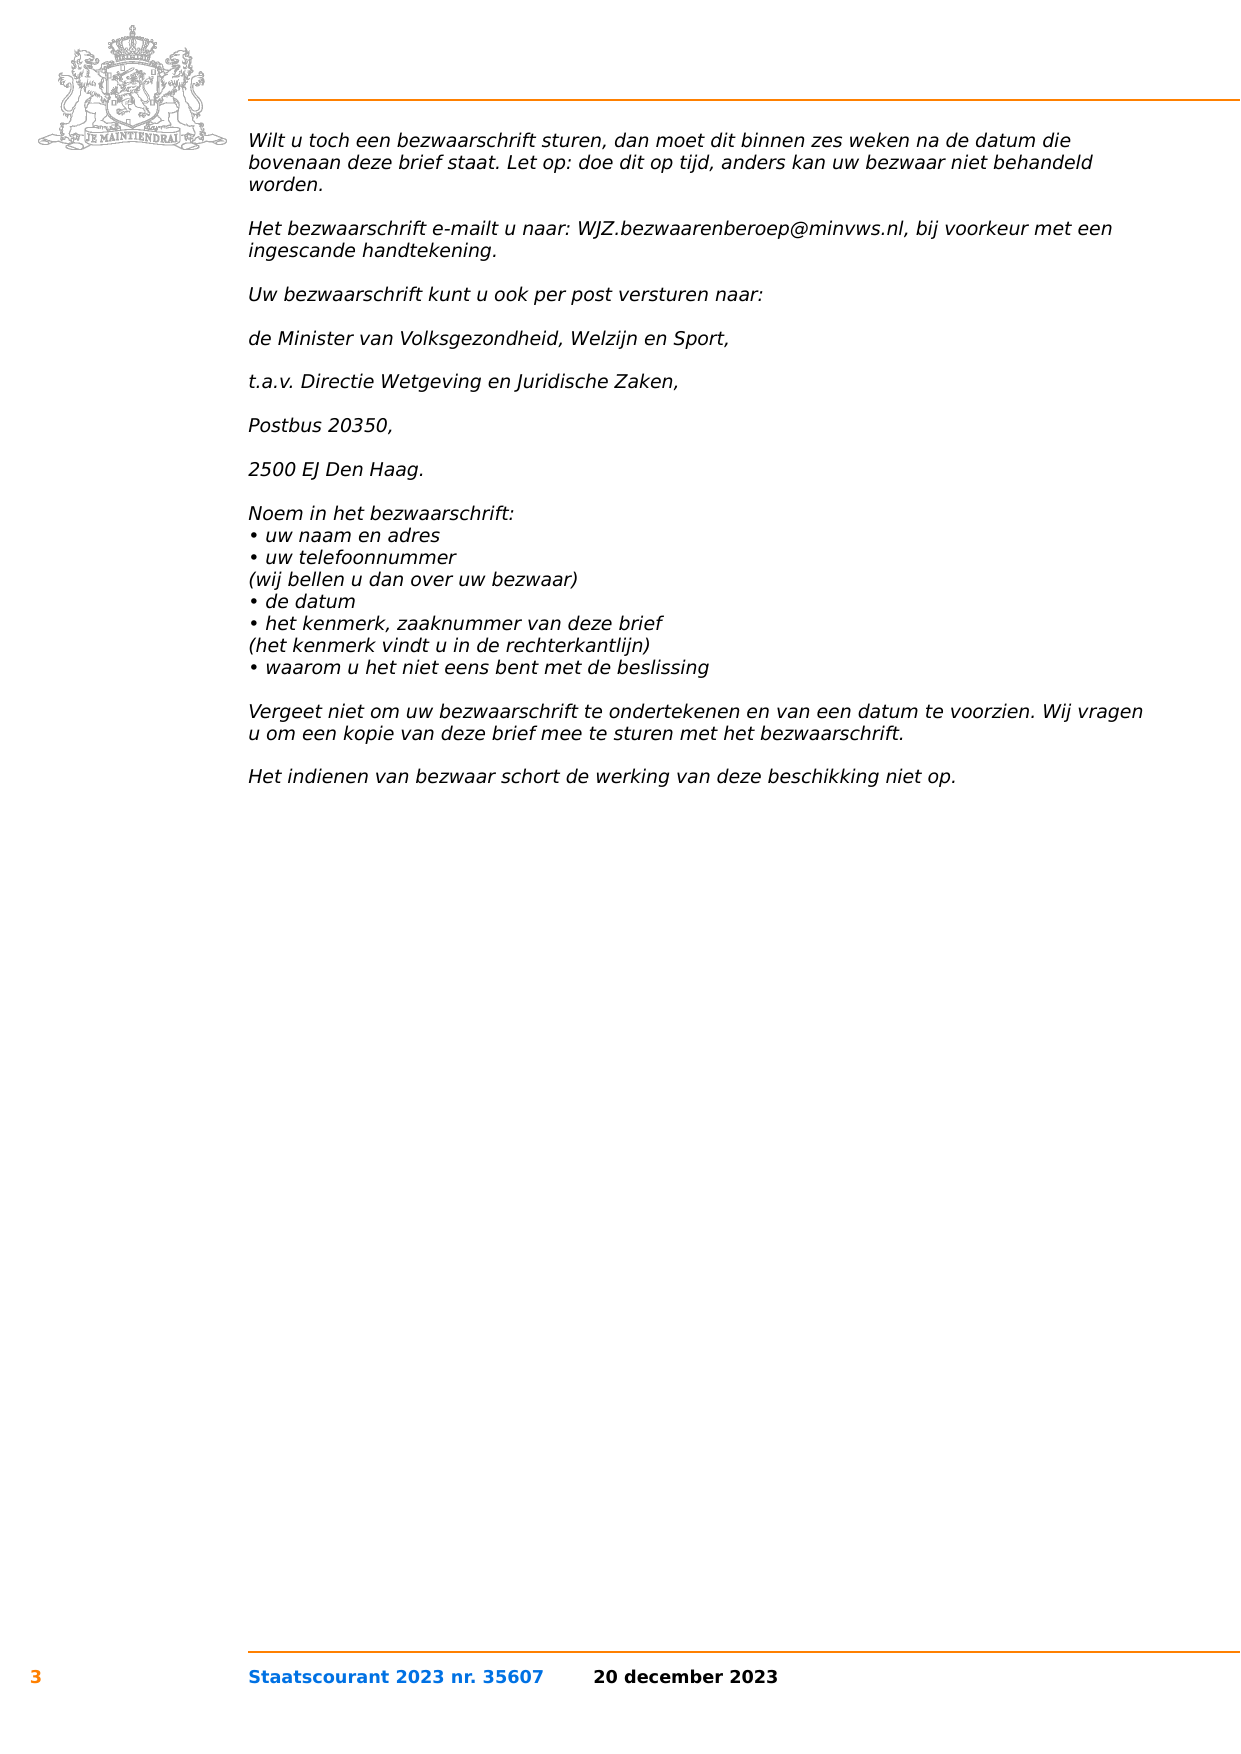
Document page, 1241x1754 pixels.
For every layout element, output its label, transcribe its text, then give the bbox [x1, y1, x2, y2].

text t.a.v. Directie Wetgeving en Juridische Zaken, [248, 371, 1163, 393]
text Het indienen van bezwaar schort de werking van deze beschikking niet op. [248, 766, 1163, 788]
text • het kenmerk, zaaknummer van deze brief [248, 613, 1163, 635]
text de Minister van Volksgezondheid, Welzijn en Sport, [248, 327, 1163, 349]
text 2500 EJ Den Haag. [248, 459, 1163, 481]
text Postbus 20350, [248, 415, 1163, 437]
picture [38, 25, 227, 150]
text • uw telefoonnummer [248, 547, 1163, 569]
text • de datum [248, 591, 1163, 613]
text Het bezwaarschrift e-mailt u naar: WJZ.bezwaarenberoep@minvws.nl, bij voorkeur met een ingescande handtekening. [248, 218, 1163, 262]
text • uw naam en adres [248, 525, 1163, 547]
text Vergeet niet om uw bezwaarschrift te ondertekenen en van een datum te voorzien. Wij vragen u om een kopie van deze brief mee te sturen met het bezwaarschrift. [248, 701, 1163, 744]
text • waarom u het niet eens bent met de beslissing [248, 657, 1163, 679]
text (het kenmerk vindt u in de rechterkantlijn) [248, 635, 1163, 657]
text Noem in het bezwaarschrift: [248, 503, 1163, 525]
text Wilt u toch een bezwaarschrift sturen, dan moet dit binnen zes weken na de datum die bovenaan deze brief staat. Let op: doe dit op tijd, anders kan uw bezwaar niet behandeld worden. [248, 130, 1163, 196]
text Uw bezwaarschrift kunt u ook per post versturen naar: [248, 283, 1163, 306]
text (wij bellen u dan over uw bezwaar) [248, 569, 1163, 591]
